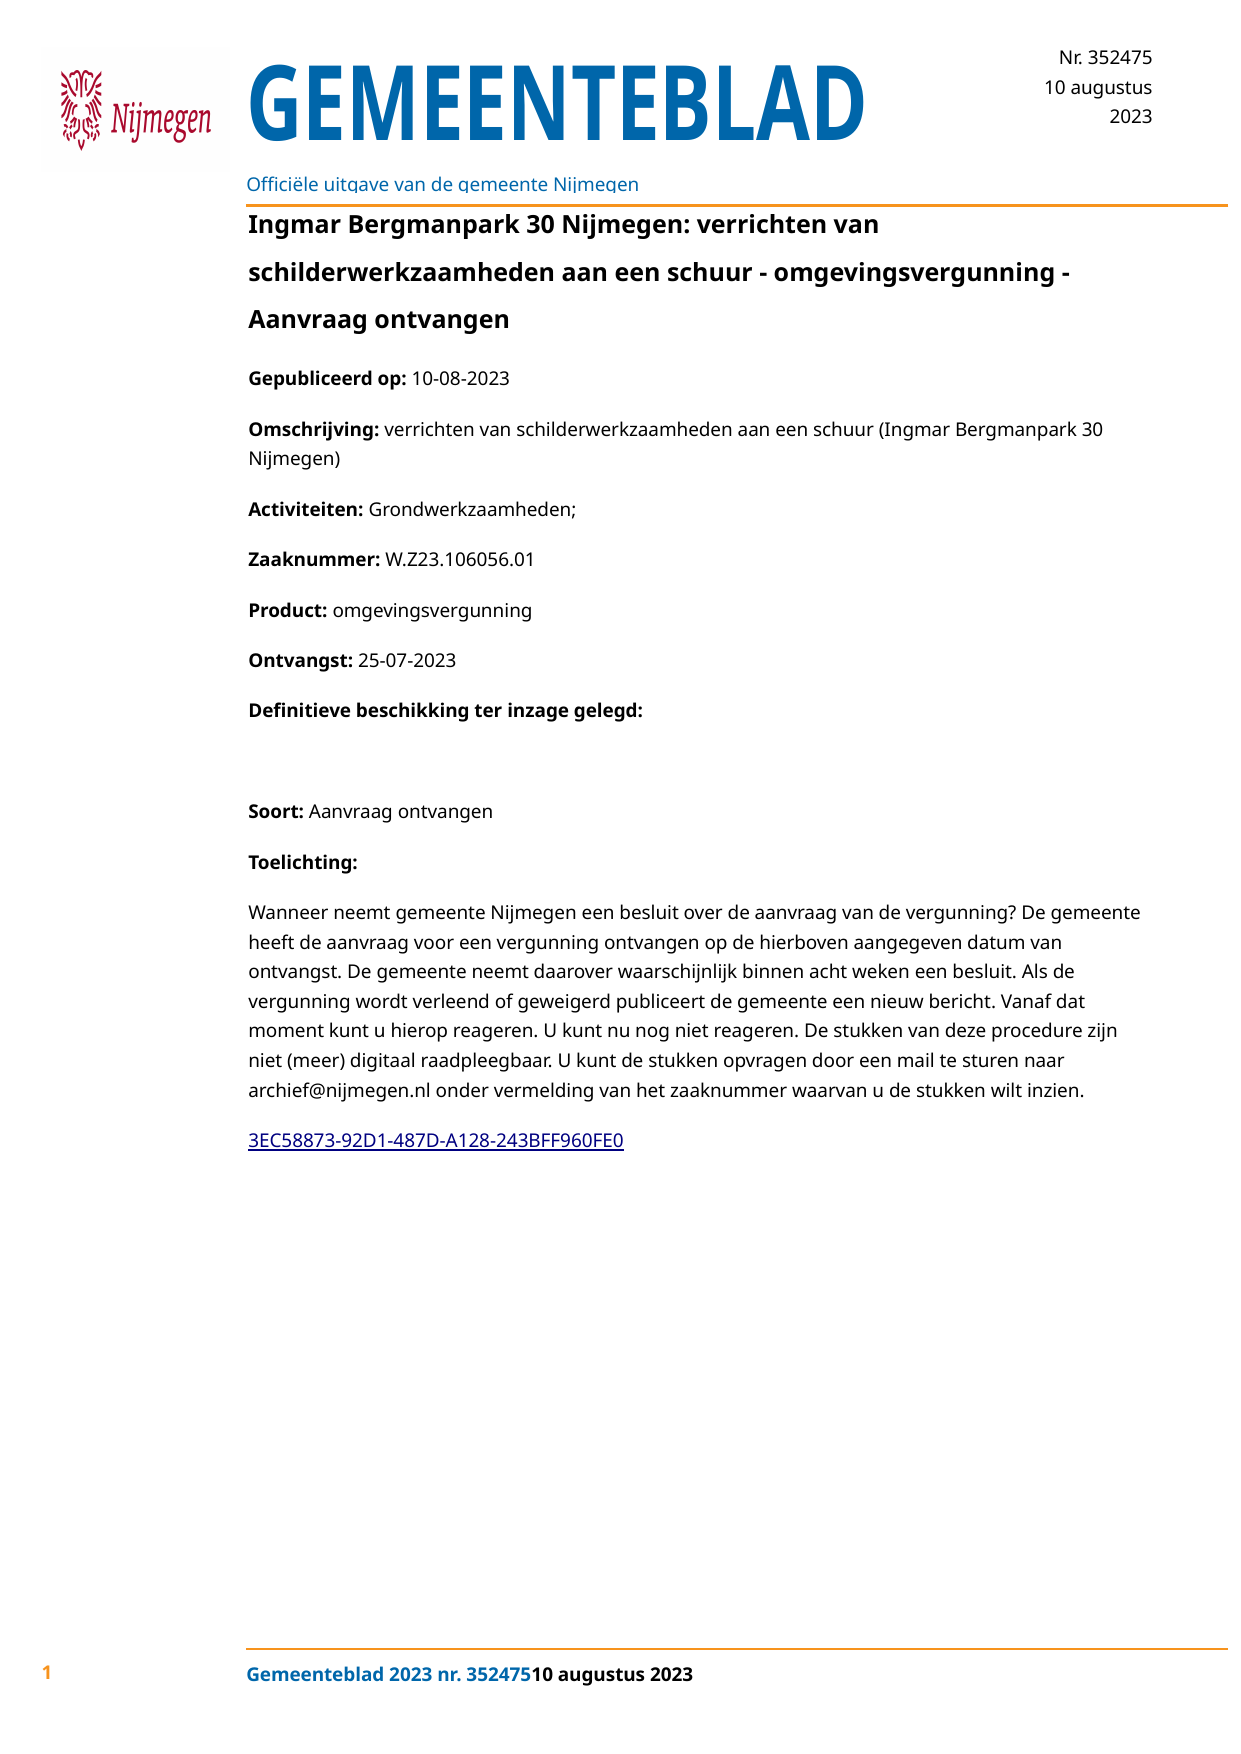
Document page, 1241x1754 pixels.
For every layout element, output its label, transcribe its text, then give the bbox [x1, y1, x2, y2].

text Gepubliceerd op: 10-08-2023 [248, 366, 1152, 391]
text Omschrijving: verrichten van schilderwerkzaamheden aan een schuur (Ingmar Bergmanpark 30 Nijmegen) [248, 416, 1152, 471]
text Ingmar Bergmanpark 30 Nijmegen: verrichten van schilderwerkzaamheden aan een schuur - omgevingsvergunning - Aanvraag ontvangen [248, 207, 1152, 336]
text Ontvangst: 25-07-2023 [248, 647, 1152, 673]
text Soort: Aanvraag ontvangen [248, 798, 1152, 824]
picture [41, 47, 231, 172]
text Activiteiten: Grondwerkzaamheden; [248, 496, 1152, 522]
text Definitieve beschikking ter inzage gelegd: [248, 698, 1152, 723]
text Toelichting: [248, 849, 1152, 874]
text Product: omgevingsvergunning [248, 597, 1152, 622]
text 3EC58873-92D1-487D-A128-243BFF960FE0 [248, 1127, 1152, 1153]
text Wanneer neemt gemeente Nijmegen een besluit over de aanvraag van de vergunning? De gemeente heeft de aanvraag voor een vergunning ontvangen op de hierboven aangegeven datum van ontvangst. De gemeente neemt daarover waarschijnlijk binnen acht weken een besluit. Als de vergunning wordt verleend of geweigerd publiceert de gemeente een nieuw bericht. Vanaf dat moment kunt u hierop reageren. U kunt nu nog niet reageren. De stukken van deze procedure zijn niet (meer) digitaal raadpleegbaar. U kunt de stukken opvragen door een mail te sturen naar archief@nijmegen.nl onder vermelding van het zaaknummer waarvan u de stukken wilt inzien. [248, 899, 1152, 1102]
text Zaaknummer: W.Z23.106056.01 [248, 546, 1152, 572]
